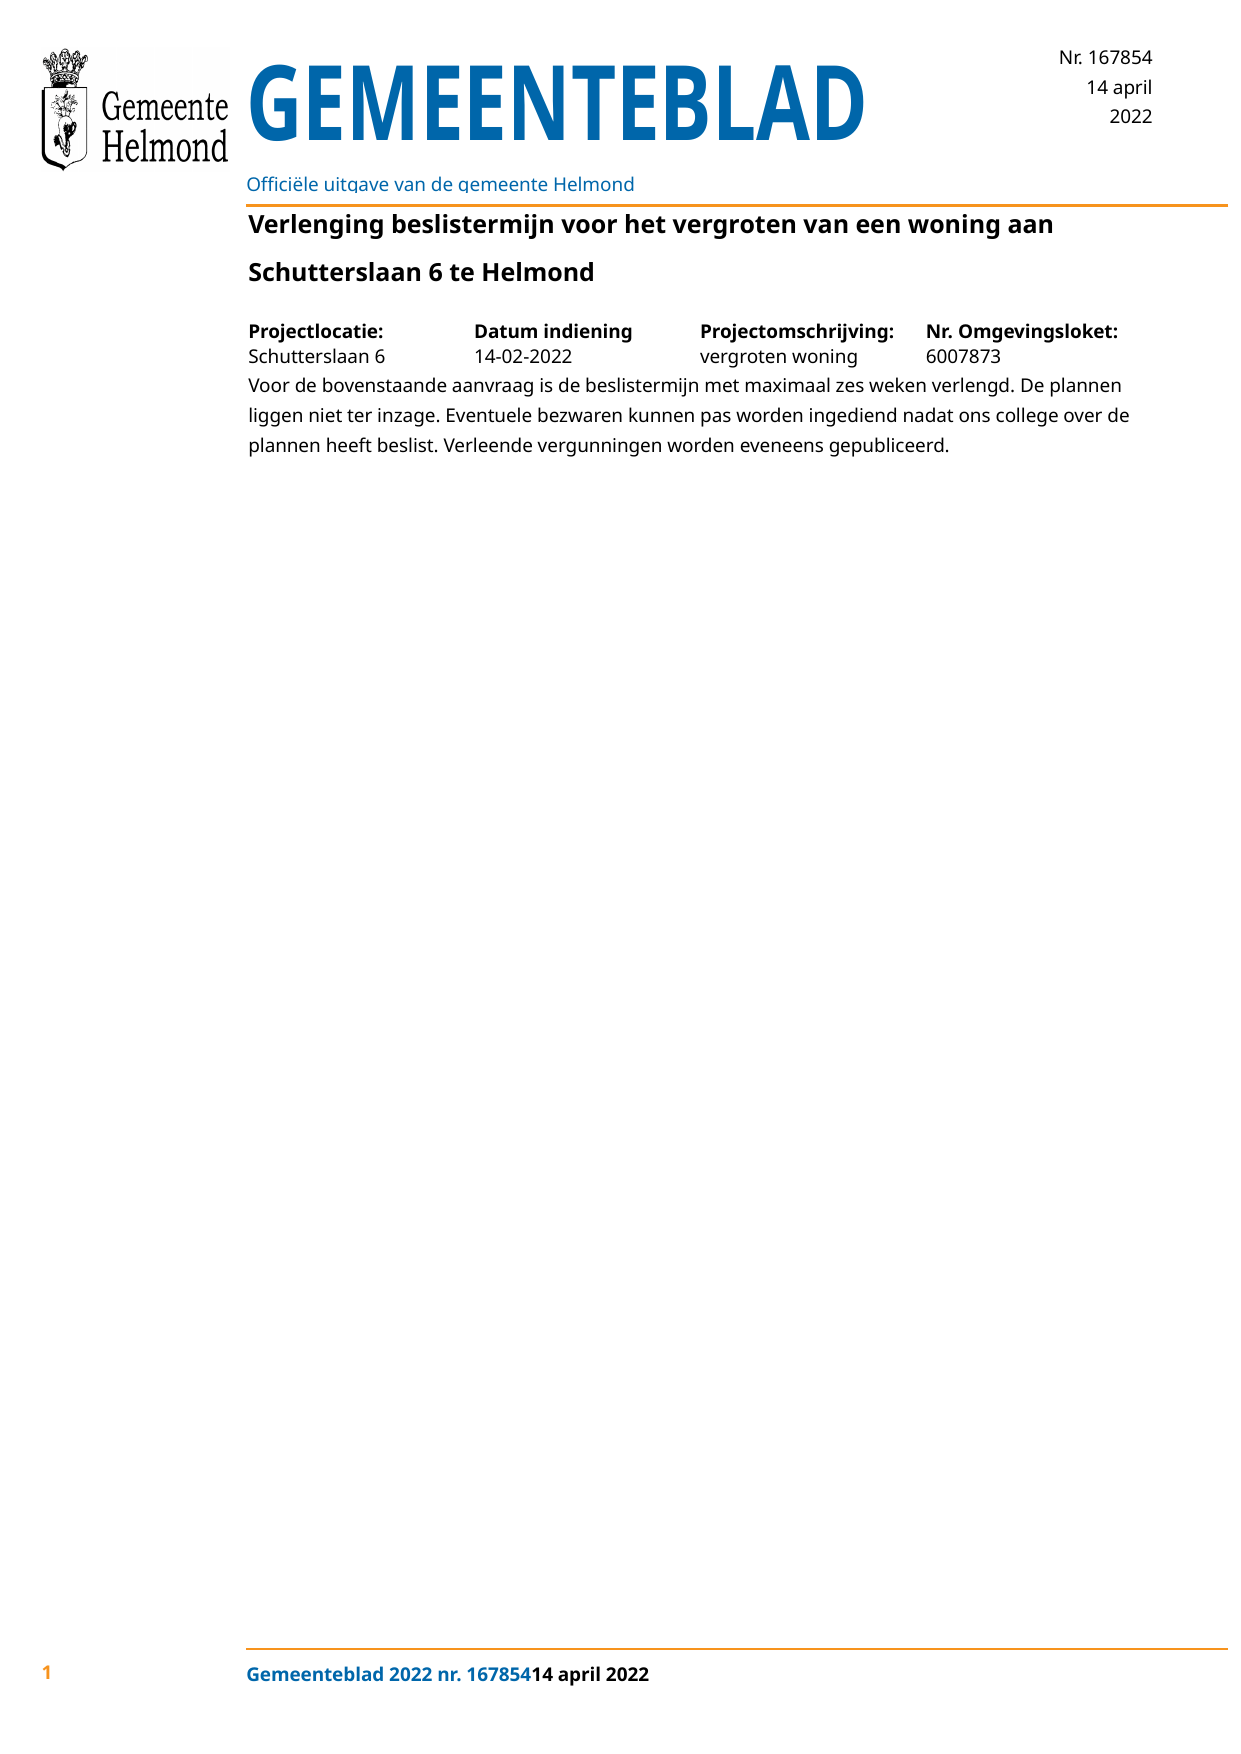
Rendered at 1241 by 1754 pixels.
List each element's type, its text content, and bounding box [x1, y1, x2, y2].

table_header Projectlocatie: [248, 318, 474, 344]
text Verlenging beslistermijn voor het vergroten van een woning aan Schutterslaan 6 te Helmond [248, 207, 1152, 288]
table_cell 14-02-2022 [474, 344, 700, 369]
table_cell 6007873 [926, 344, 1152, 369]
picture [41, 47, 231, 172]
table_cell Schutterslaan 6 [248, 344, 474, 369]
text Voor de bovenstaande aanvraag is de beslistermijn met maximaal zes weken verlengd. De plannen liggen niet ter inzage. Eventuele bezwaren kunnen pas worden ingediend nadat ons college over de plannen heeft beslist. Verleende vergunningen worden eveneens gepubliceerd. [248, 373, 1152, 458]
table_header Datum indiening [474, 318, 700, 344]
table_header Nr. Omgevingsloket: [926, 318, 1152, 344]
table_cell vergroten woning [700, 344, 926, 369]
table_header Projectomschrijving: [700, 318, 926, 344]
